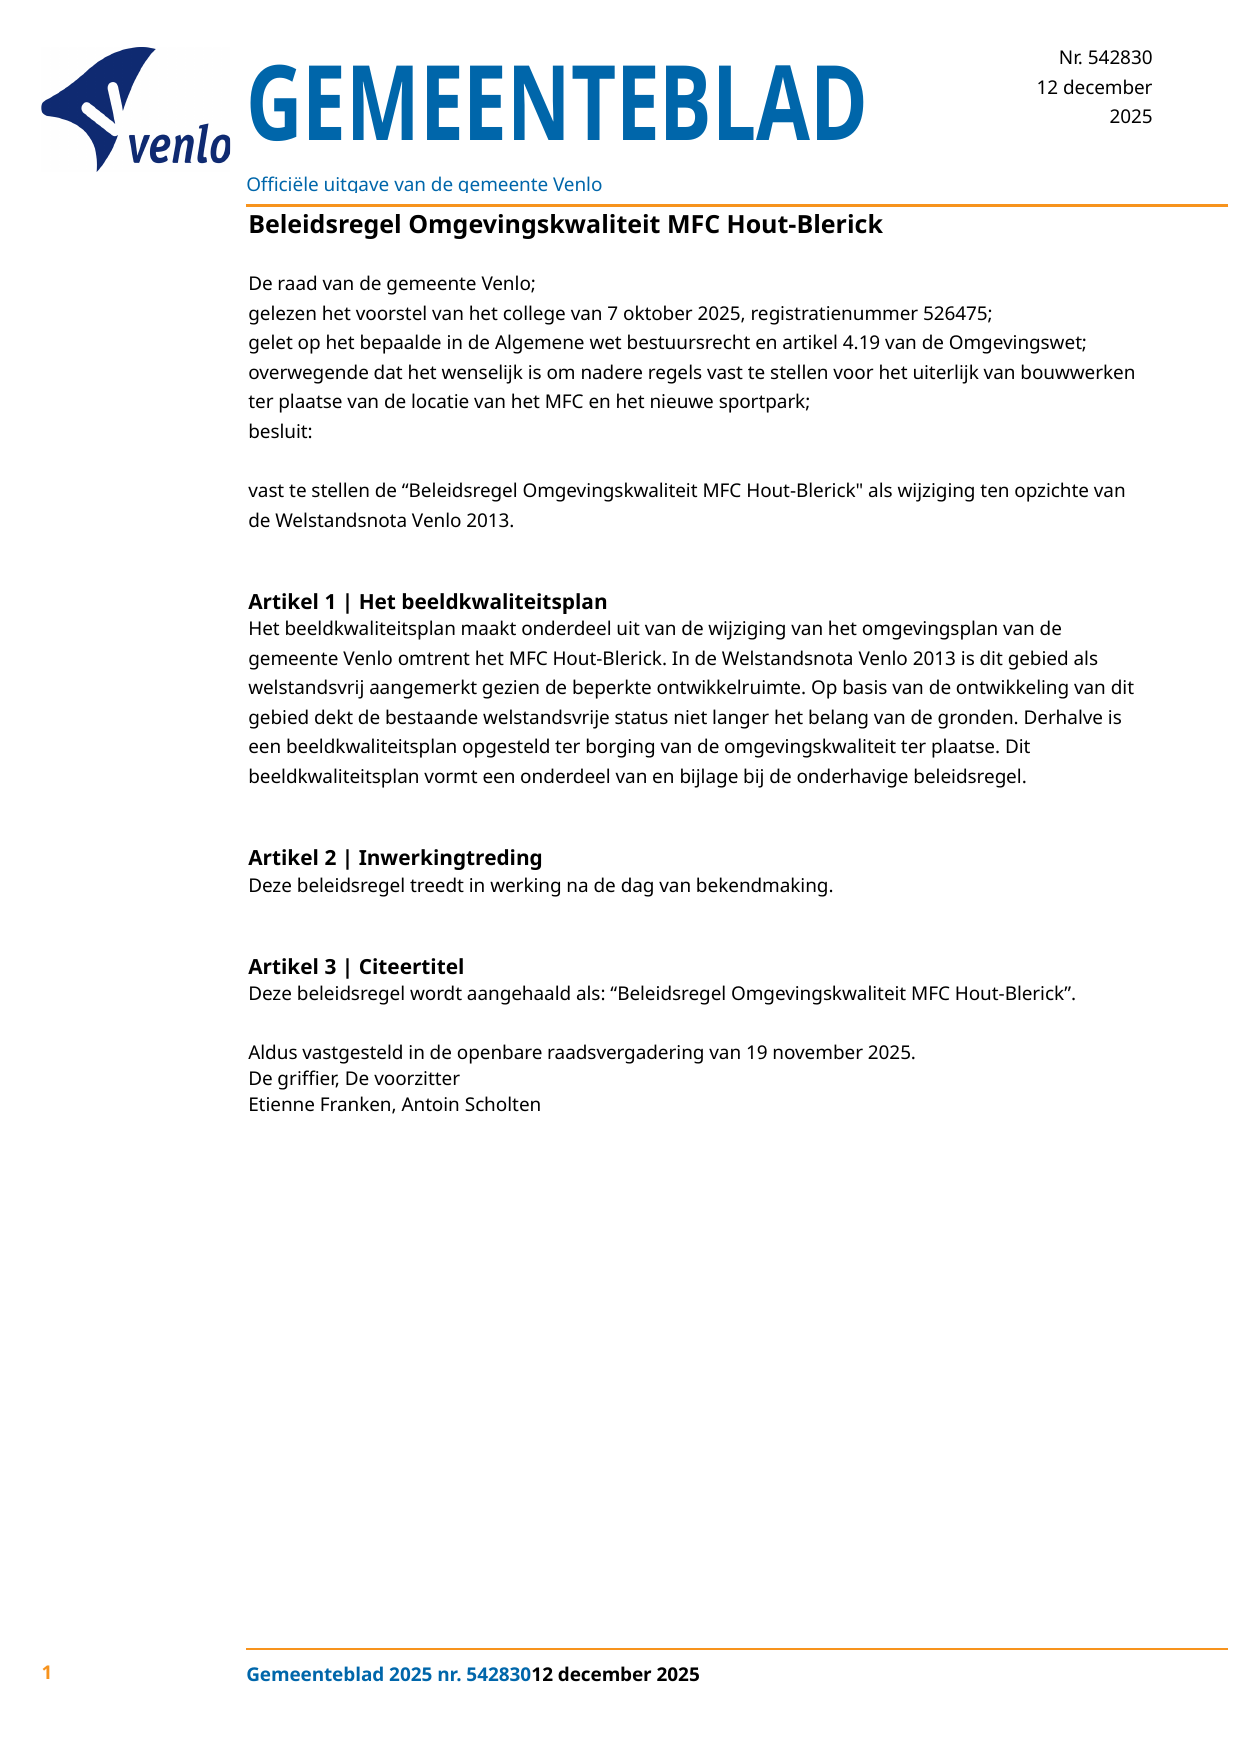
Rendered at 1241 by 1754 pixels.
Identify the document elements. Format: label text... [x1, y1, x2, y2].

text Artikel 1 | Het beeldkwaliteitsplan [248, 587, 1152, 615]
text De raad van de gemeente Venlo; [248, 270, 1152, 296]
text Etienne Franken, Antoin Scholten [248, 1091, 1152, 1117]
text Beleidsregel Omgevingskwaliteit MFC Hout-Blerick [248, 207, 1152, 241]
picture [41, 47, 231, 172]
text Aldus vastgesteld in de openbare raadsvergadering van 19 november 2025. [248, 1039, 1152, 1065]
text Deze beleidsregel treedt in werking na de dag van bekendmaking. [248, 872, 1152, 897]
text gelezen het voorstel van het college van 7 oktober 2025, registratienummer 526475; [248, 300, 1152, 326]
text vast te stellen de “Beleidsregel Omgevingskwaliteit MFC Hout-Blerick" als wijziging ten opzichte van de Welstandsnota Venlo 2013. [248, 477, 1152, 533]
text gelet op het bepaalde in de Algemene wet bestuursrecht en artikel 4.19 van de Omgevingswet; [248, 329, 1152, 355]
text Artikel 2 | Inwerkingtreding [248, 843, 1152, 872]
text Deze beleidsregel wordt aangehaald als: “Beleidsregel Omgevingskwaliteit MFC Hout-Blerick”. [248, 980, 1152, 1006]
text Het beeldkwaliteitsplan maakt onderdeel uit van de wijziging van het omgevingsplan van de gemeente Venlo omtrent het MFC Hout-Blerick. In de Welstandsnota Venlo 2013 is dit gebied als welstandsvrij aangemerkt gezien de beperkte ontwikkelruimte. Op basis van de ontwikkeling van dit gebied dekt de bestaande welstandsvrije status niet langer het belang van de gronden. Derhalve is een beeldkwaliteitsplan opgesteld ter borging van de omgevingskwaliteit ter plaatse. Dit beeldkwaliteitsplan vormt een onderdeel van en bijlage bij de onderhavige beleidsregel. [248, 615, 1152, 789]
text besluit: [248, 418, 1152, 444]
text Artikel 3 | Citeertitel [248, 952, 1152, 980]
text overwegende dat het wenselijk is om nadere regels vast te stellen voor het uiterlijk van bouwwerken ter plaatse van de locatie van het MFC en het nieuwe sportpark; [248, 359, 1152, 414]
text De griffier, De voorzitter [248, 1065, 1152, 1091]
